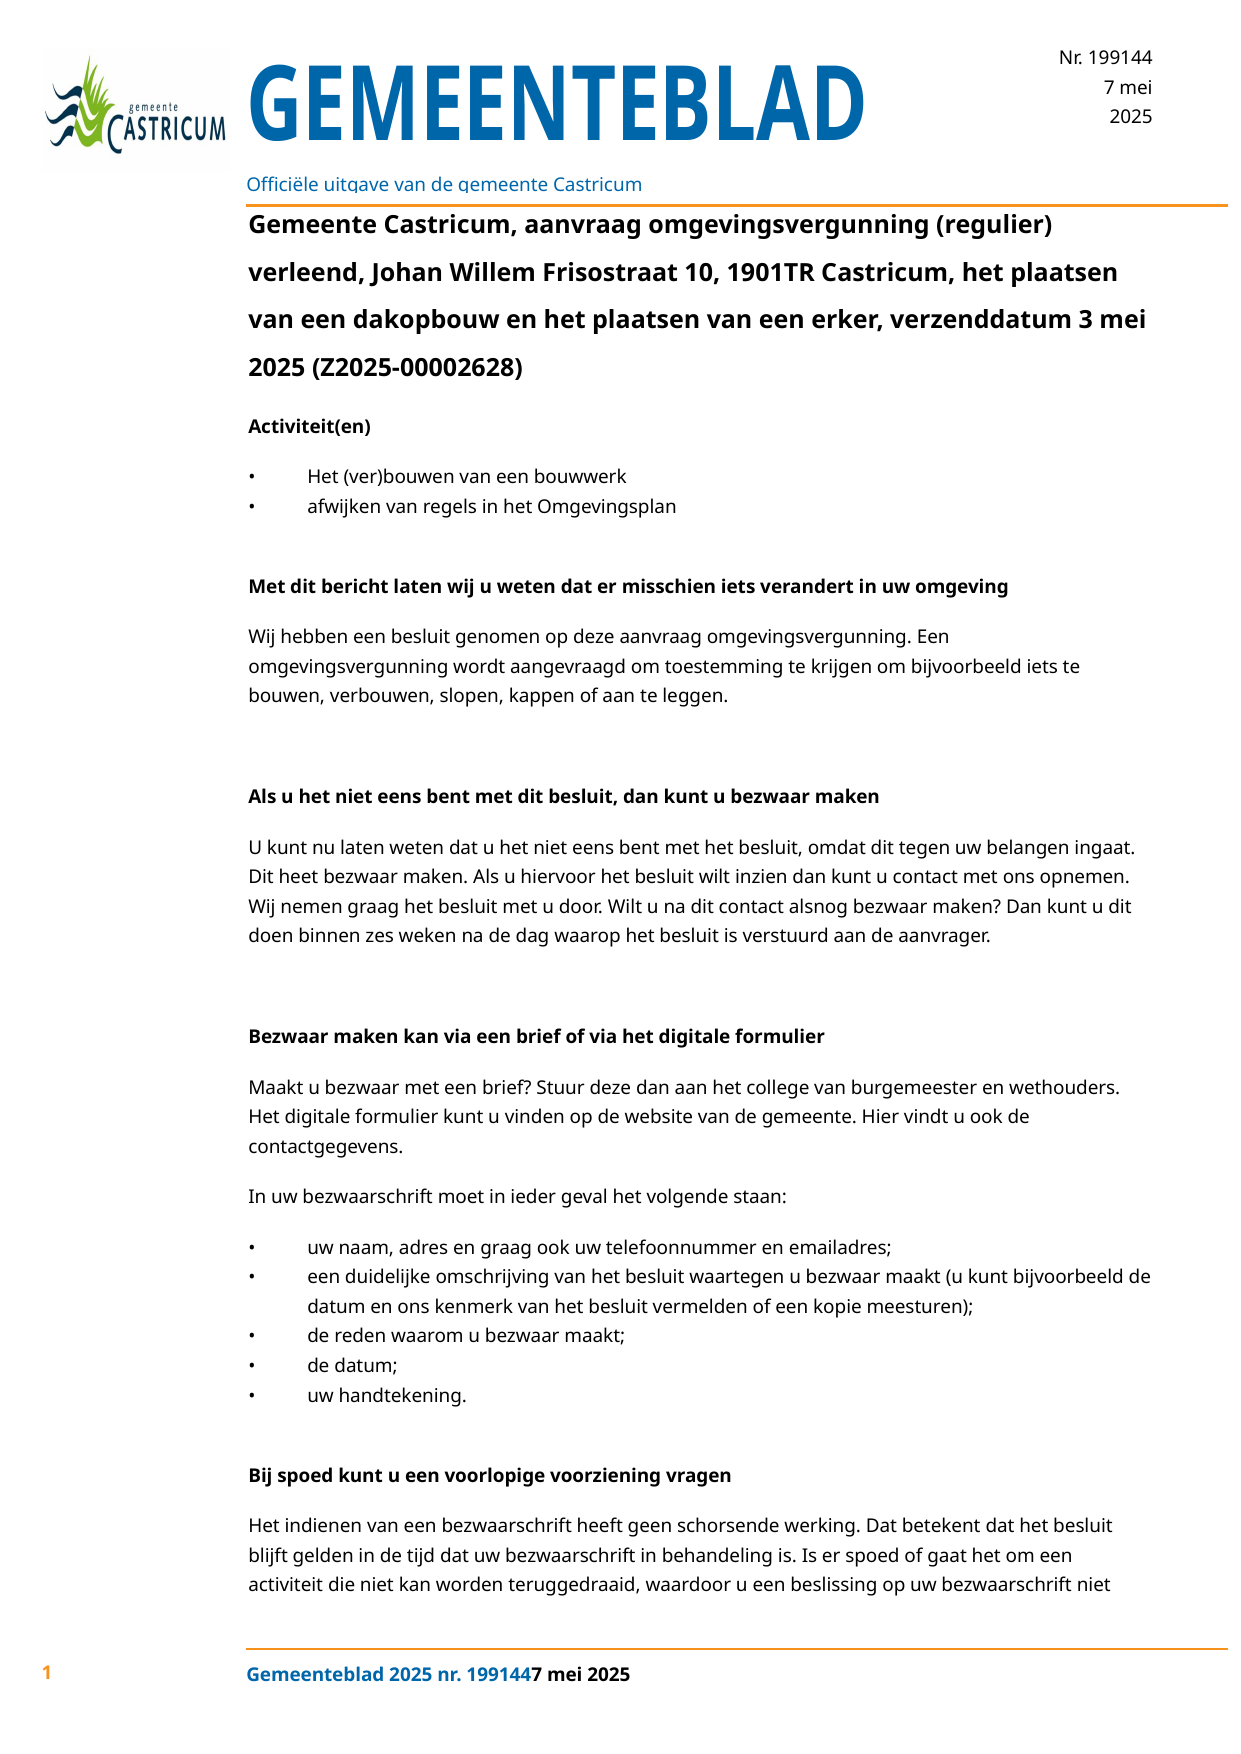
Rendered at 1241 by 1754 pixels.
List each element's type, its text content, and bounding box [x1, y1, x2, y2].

text Bezwaar maken kan via een brief of via het digitale formulier [248, 1023, 1152, 1049]
text Wij hebben een besluit genomen op deze aanvraag omgevingsvergunning. Een omgevingsvergunning wordt aangevraagd om toestemming te krijgen om bijvoorbeeld iets te bouwen, verbouwen, slopen, kappen of aan te leggen. [248, 623, 1152, 708]
list Het (ver)bouwen van een bouwwerk [248, 463, 1152, 489]
list uw handtekening. [248, 1382, 1152, 1408]
text Bij spoed kunt u een voorlopige voorziening vragen [248, 1462, 1152, 1488]
text Activiteit(en) [248, 413, 1152, 439]
list de datum; [248, 1352, 1152, 1378]
text U kunt nu laten weten dat u het niet eens bent met het besluit, omdat dit tegen uw belangen ingaat. Dit heet bezwaar maken. Als u hiervoor het besluit wilt inzien dan kunt u contact met ons opnemen. Wij nemen graag het besluit met u door. Wilt u na dit contact alsnog bezwaar maken? Dan kunt u dit doen binnen zes weken na de dag waarop het besluit is verstuurd aan de aanvrager. [248, 834, 1152, 948]
text Gemeente Castricum, aanvraag omgevingsvergunning (regulier) verleend, Johan Willem Frisostraat 10, 1901TR Castricum, het plaatsen van een dakopbouw en het plaatsen van een erker, verzenddatum 3 mei 2025 (Z2025-00002628) [248, 207, 1152, 384]
list een duidelijke omschrijving van het besluit waartegen u bezwaar maakt (u kunt bijvoorbeeld de datum en ons kenmerk van het besluit vermelden of een kopie meesturen); [248, 1263, 1152, 1319]
picture [41, 47, 231, 172]
text Maakt u bezwaar met een brief? Stuur deze dan aan het college van burgemeester en wethouders. Het digitale formulier kunt u vinden op de website van de gemeente. Hier vindt u ook de contactgegevens. [248, 1074, 1152, 1159]
text In uw bezwaarschrift moet in ieder geval het volgende staan: [248, 1183, 1152, 1209]
list uw naam, adres en graag ook uw telefoonnummer en emailadres; [248, 1234, 1152, 1260]
list afwijken van regels in het Omgevingsplan [248, 493, 1152, 519]
list de reden waarom u bezwaar maakt; [248, 1323, 1152, 1348]
text Het indienen van een bezwaarschrift heeft geen schorsende werking. Dat betekent dat het besluit blijft gelden in de tijd dat uw bezwaarschrift in behandeling is. Is er spoed of gaat het om een activiteit die niet kan worden teruggedraaid, waardoor u een beslissing op uw bezwaarschrift niet [248, 1512, 1152, 1597]
text Met dit bericht laten wij u weten dat er misschien iets verandert in uw omgeving [248, 573, 1152, 599]
text Als u het niet eens bent met dit besluit, dan kunt u bezwaar maken [248, 783, 1152, 809]
